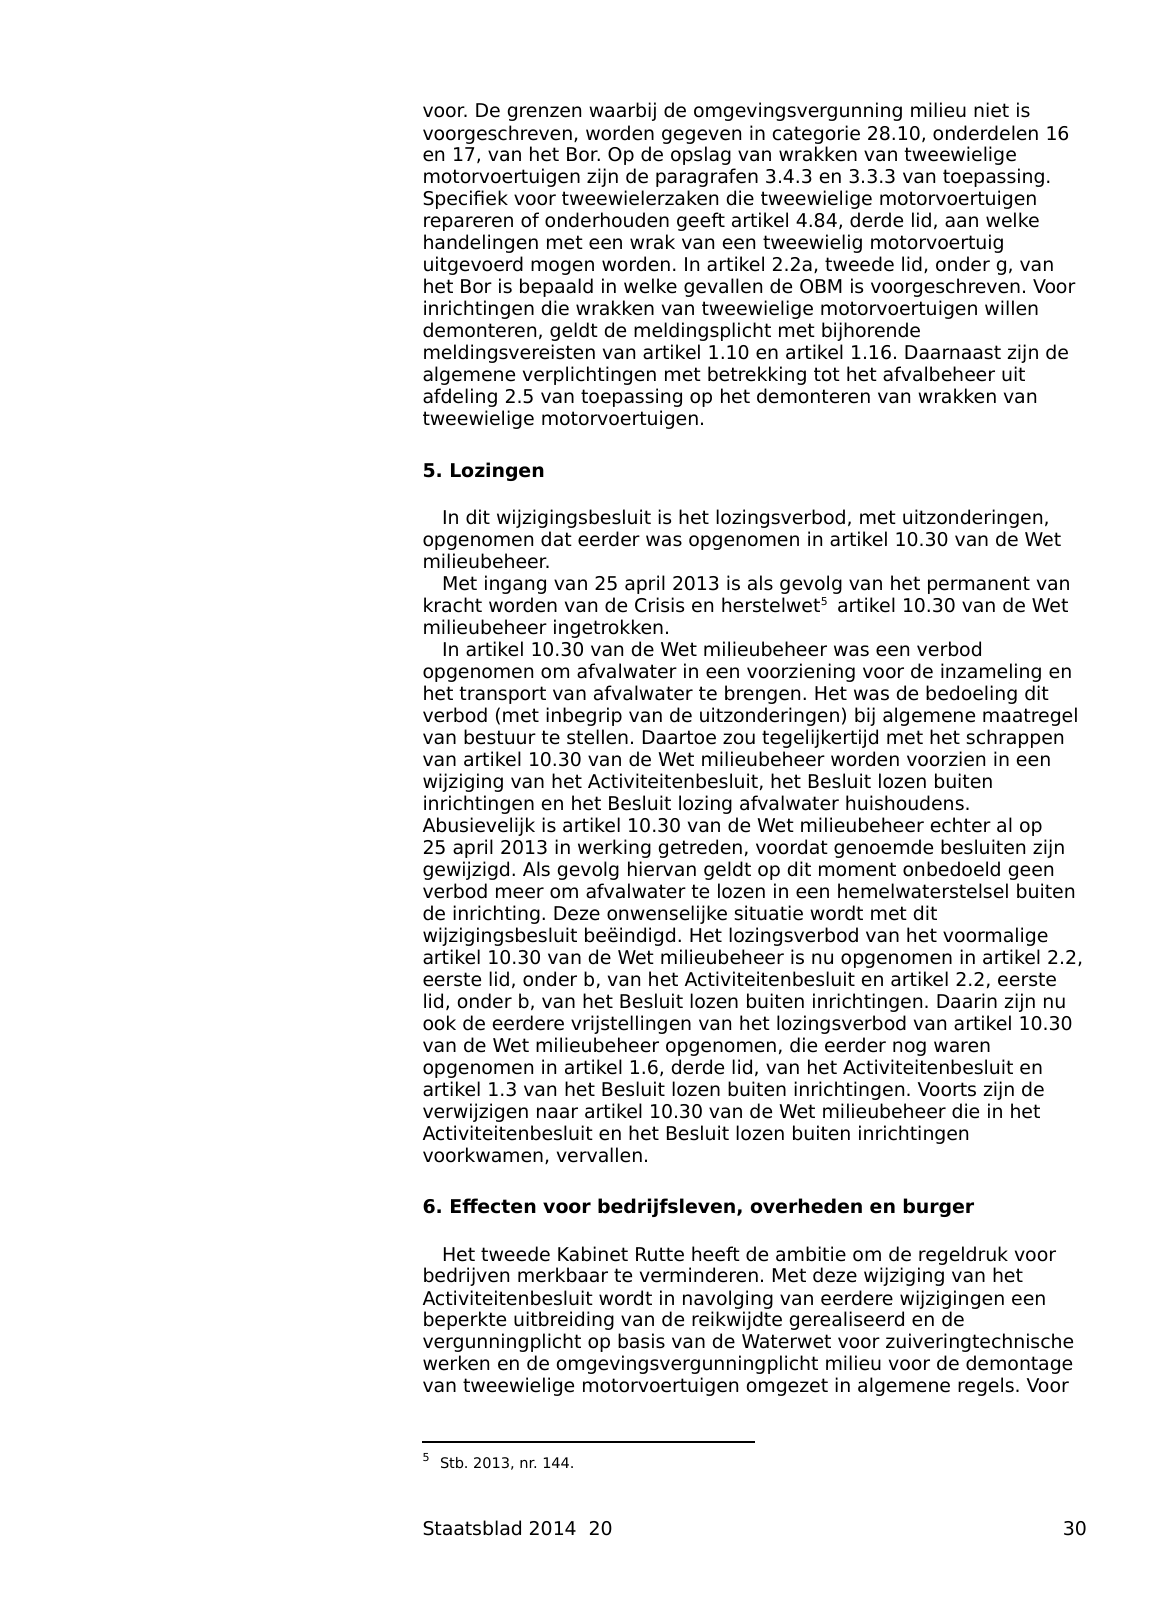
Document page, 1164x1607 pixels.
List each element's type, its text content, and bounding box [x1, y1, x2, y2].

text In dit wijzigingsbesluit is het lozingsverbod, met uitzonderingen, opgenomen dat eerder was opgenomen in artikel 10.30 van de Wet milieubeheer. [422, 507, 1087, 573]
text Met ingang van 25 april 2013 is als gevolg van het permanent van kracht worden van de Crisis en herstelwet artikel 10.30 van de Wet milieubeheer ingetrokken. [422, 573, 1087, 639]
subtitle 5. Lozingen [422, 460, 1087, 482]
text voor. De grenzen waarbij de omgevingsvergunning milieu niet is voorgeschreven, worden gegeven in categorie 28.10, onderdelen 16 en 17, van het Bor. Op de opslag van wrakken van tweewielige motorvoertuigen zijn de paragrafen 3.4.3 en 3.3.3 van toepassing. Specifiek voor tweewielerzaken die tweewielige motorvoertuigen repareren of onderhouden geeft artikel 4.84, derde lid, aan welke handelingen met een wrak van een tweewielig motorvoertuig uitgevoerd mogen worden. In artikel 2.2a, tweede lid, onder g, van het Bor is bepaald in welke gevallen de OBM is voorgeschreven. Voor inrichtingen die wrakken van tweewielige motorvoertuigen willen demonteren, geldt de meldingsplicht met bijhorende meldingsvereisten van artikel 1.10 en artikel 1.16. Daarnaast zijn de algemene verplichtingen met betrekking tot het afvalbeheer uit afdeling 2.5 van toepassing op het demonteren van wrakken van tweewielige motorvoertuigen. [422, 100, 1087, 430]
subtitle 6. Effecten voor bedrijfsleven, overheden en burger [422, 1196, 1087, 1218]
text Stb. 2013, nr. 144. [422, 1451, 1087, 1473]
text Het tweede Kabinet Rutte heeft de ambitie om de regeldruk voor bedrijven merkbaar te verminderen. Met deze wijziging van het Activiteitenbesluit wordt in navolging van eerdere wijzigingen een beperkte uitbreiding van de reikwijdte gerealiseerd en de vergunningplicht op basis van de Waterwet voor zuiveringtechnische werken en de omgevingsvergunningplicht milieu voor de demontage van tweewielige motorvoertuigen omgezet in algemene regels. Voor [422, 1243, 1087, 1397]
text In artikel 10.30 van de Wet milieubeheer was een verbod opgenomen om afvalwater in een voorziening voor de inzameling en het transport van afvalwater te brengen. Het was de bedoeling dit verbod (met inbegrip van de uitzonderingen) bij algemene maatregel van bestuur te stellen. Daartoe zou tegelijkertijd met het schrappen van artikel 10.30 van de Wet milieubeheer worden voorzien in een wijziging van het Activiteitenbesluit, het Besluit lozen buiten inrichtingen en het Besluit lozing afvalwater huishoudens. Abusievelijk is artikel 10.30 van de Wet milieubeheer echter al op 25 april 2013 in werking getreden, voordat genoemde besluiten zijn gewijzigd. Als gevolg hiervan geldt op dit moment onbedoeld geen verbod meer om afvalwater te lozen in een hemelwaterstelsel buiten de inrichting. Deze onwenselijke situatie wordt met dit wijzigingsbesluit beëindigd. Het lozingsverbod van het voormalige artikel 10.30 van de Wet milieubeheer is nu opgenomen in artikel 2.2, eerste lid, onder b, van het Activiteitenbesluit en artikel 2.2, eerste lid, onder b, van het Besluit lozen buiten inrichtingen. Daarin zijn nu ook de eerdere vrijstellingen van het lozingsverbod van artikel 10.30 van de Wet milieubeheer opgenomen, die eerder nog waren opgenomen in artikel 1.6, derde lid, van het Activiteitenbesluit en artikel 1.3 van het Besluit lozen buiten inrichtingen. Voorts zijn de verwijzigen naar artikel 10.30 van de Wet milieubeheer die in het Activiteitenbesluit en het Besluit lozen buiten inrichtingen voorkwamen, vervallen. [422, 639, 1087, 1166]
